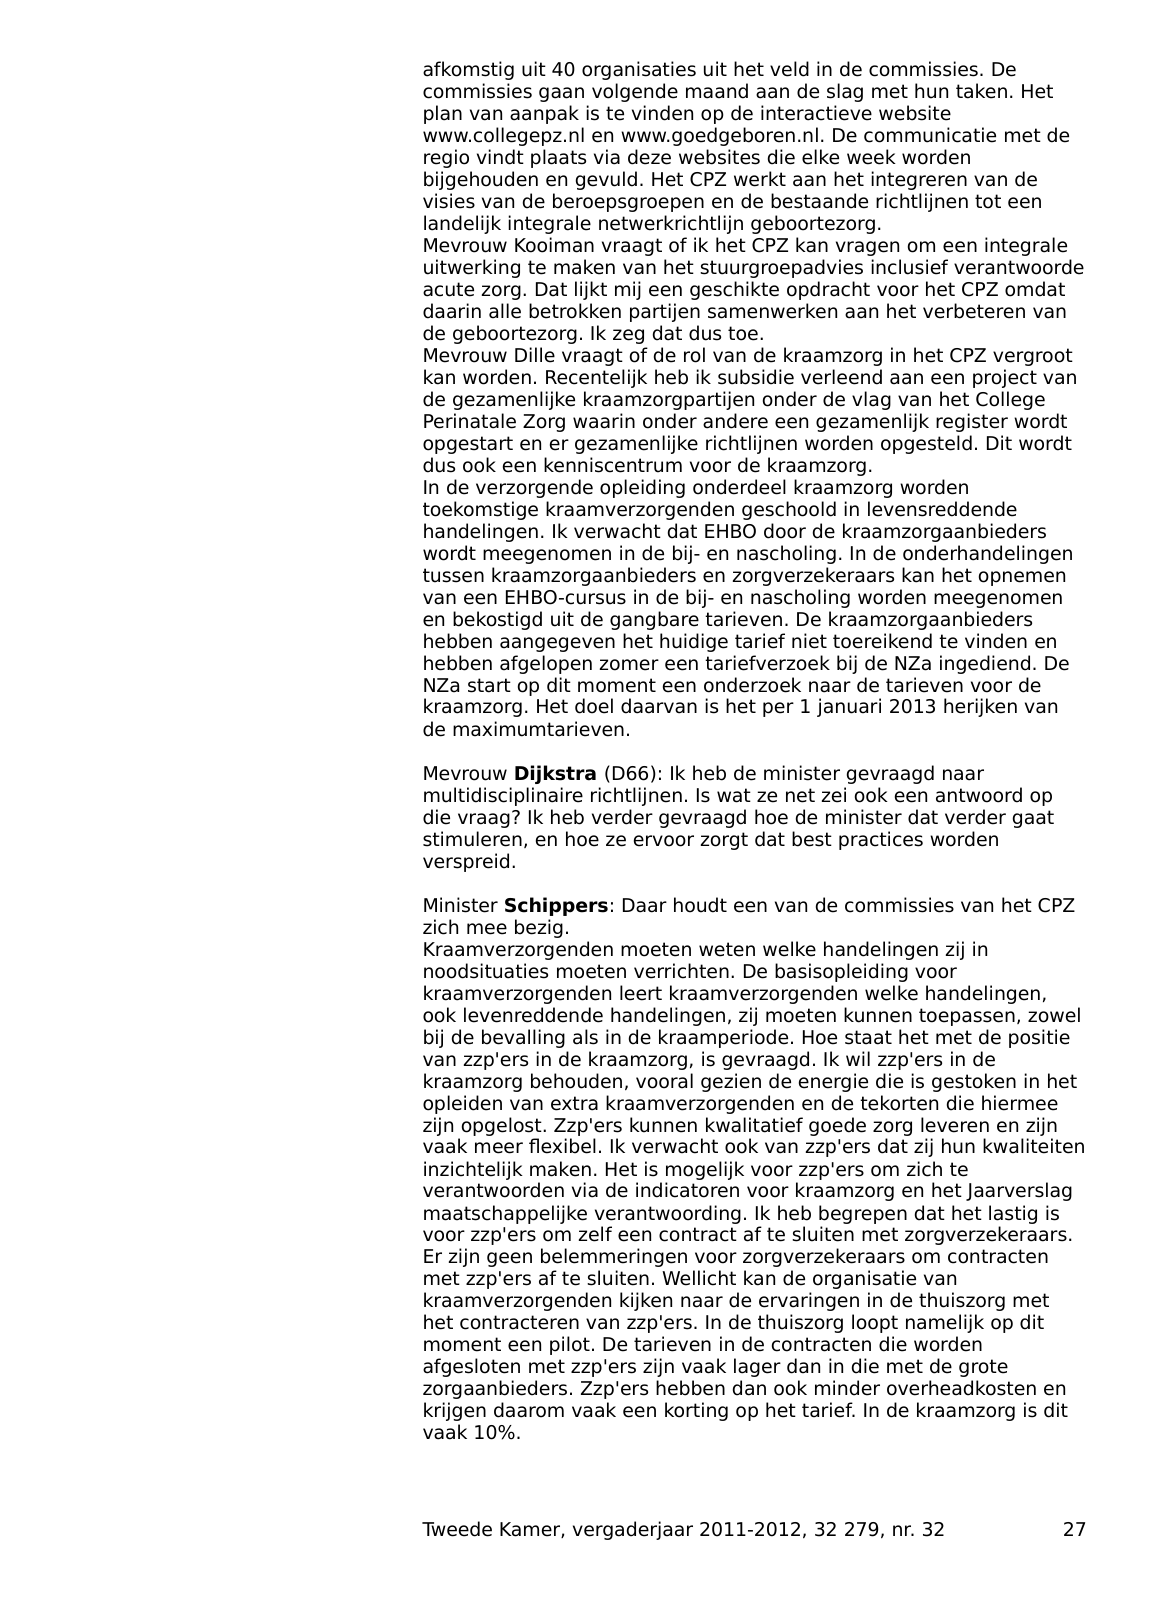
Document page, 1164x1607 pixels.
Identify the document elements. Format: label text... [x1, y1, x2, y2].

text In de verzorgende opleiding onderdeel kraamzorg worden toekomstige kraamverzorgenden geschoold in levensreddende handelingen. Ik verwacht dat EHBO door de kraamzorgaanbieders wordt meegenomen in de bij- en nascholing. In de onderhandelingen tussen kraamzorgaanbieders en zorgverzekeraars kan het opnemen van een EHBO-cursus in de bij- en nascholing worden meegenomen en bekostigd uit de gangbare tarieven. De kraamzorgaanbieders hebben aangegeven het huidige tarief niet toereikend te vinden en hebben afgelopen zomer een tariefverzoek bij de NZa ingediend. De NZa start op dit moment een onderzoek naar de tarieven voor de kraamzorg. Het doel daarvan is het per 1 januari 2013 herijken van de maximumtarieven. [422, 477, 1087, 740]
text Mevrouw Dille vraagt of de rol van de kraamzorg in het CPZ vergroot kan worden. Recentelijk heb ik subsidie verleend aan een project van de gezamenlijke kraamzorgpartijen onder de vlag van het College Perinatale Zorg waarin onder andere een gezamenlijk register wordt opgestart en er gezamenlijke richtlijnen worden opgesteld. Dit wordt dus ook een kenniscentrum voor de kraamzorg. [422, 345, 1087, 477]
text Mevrouw Dijkstra (D66): Ik heb de minister gevraagd naar multidisciplinaire richtlijnen. Is wat ze net zei ook een antwoord op die vraag? Ik heb verder gevraagd hoe de minister dat verder gaat stimuleren, en hoe ze ervoor zorgt dat best practices worden verspreid. [422, 763, 1087, 872]
text Kraamverzorgenden moeten weten welke handelingen zij in noodsituaties moeten verrichten. De basisopleiding voor kraamverzorgenden leert kraamverzorgenden welke handelingen, ook levenreddende handelingen, zij moeten kunnen toepassen, zowel bij de bevalling als in de kraamperiode. Hoe staat het met de positie van zzp'ers in de kraamzorg, is gevraagd. Ik wil zzp'ers in de kraamzorg behouden, vooral gezien de energie die is gestoken in het opleiden van extra kraamverzorgenden en de tekorten die hiermee zijn opgelost. Zzp'ers kunnen kwalitatief goede zorg leveren en zijn vaak meer flexibel. Ik verwacht ook van zzp'ers dat zij hun kwaliteiten inzichtelijk maken. Het is mogelijk voor zzp'ers om zich te verantwoorden via de indicatoren voor kraamzorg en het Jaarverslag maatschappelijke verantwoording. Ik heb begrepen dat het lastig is voor zzp'ers om zelf een contract af te sluiten met zorgverzekeraars. Er zijn geen belemmeringen voor zorgverzekeraars om contracten met zzp'ers af te sluiten. Wellicht kan de organisatie van kraamverzorgenden kijken naar de ervaringen in de thuiszorg met het contracteren van zzp'ers. In de thuiszorg loopt namelijk op dit moment een pilot. De tarieven in de contracten die worden afgesloten met zzp'ers zijn vaak lager dan in die met de grote zorgaanbieders. Zzp'ers hebben dan ook minder overheadkosten en krijgen daarom vaak een korting op het tarief. In de kraamzorg is dit vaak 10%. [422, 939, 1087, 1444]
text Mevrouw Kooiman vraagt of ik het CPZ kan vragen om een integrale uitwerking te maken van het stuurgroepadvies inclusief verantwoorde acute zorg. Dat lijkt mij een geschikte opdracht voor het CPZ omdat daarin alle betrokken partijen samenwerken aan het verbeteren van de geboortezorg. Ik zeg dat dus toe. [422, 235, 1087, 345]
text afkomstig uit 40 organisaties uit het veld in de commissies. De commissies gaan volgende maand aan de slag met hun taken. Het plan van aanpak is te vinden op de interactieve website www.collegepz.nl en www.goedgeboren.nl. De communicatie met de regio vindt plaats via deze websites die elke week worden bijgehouden en gevuld. Het CPZ werkt aan het integreren van de visies van de beroepsgroepen en de bestaande richtlijnen tot een landelijk integrale netwerkrichtlijn geboortezorg. [422, 59, 1087, 235]
text Minister Schippers: Daar houdt een van de commissies van het CPZ zich mee bezig. [422, 895, 1087, 939]
